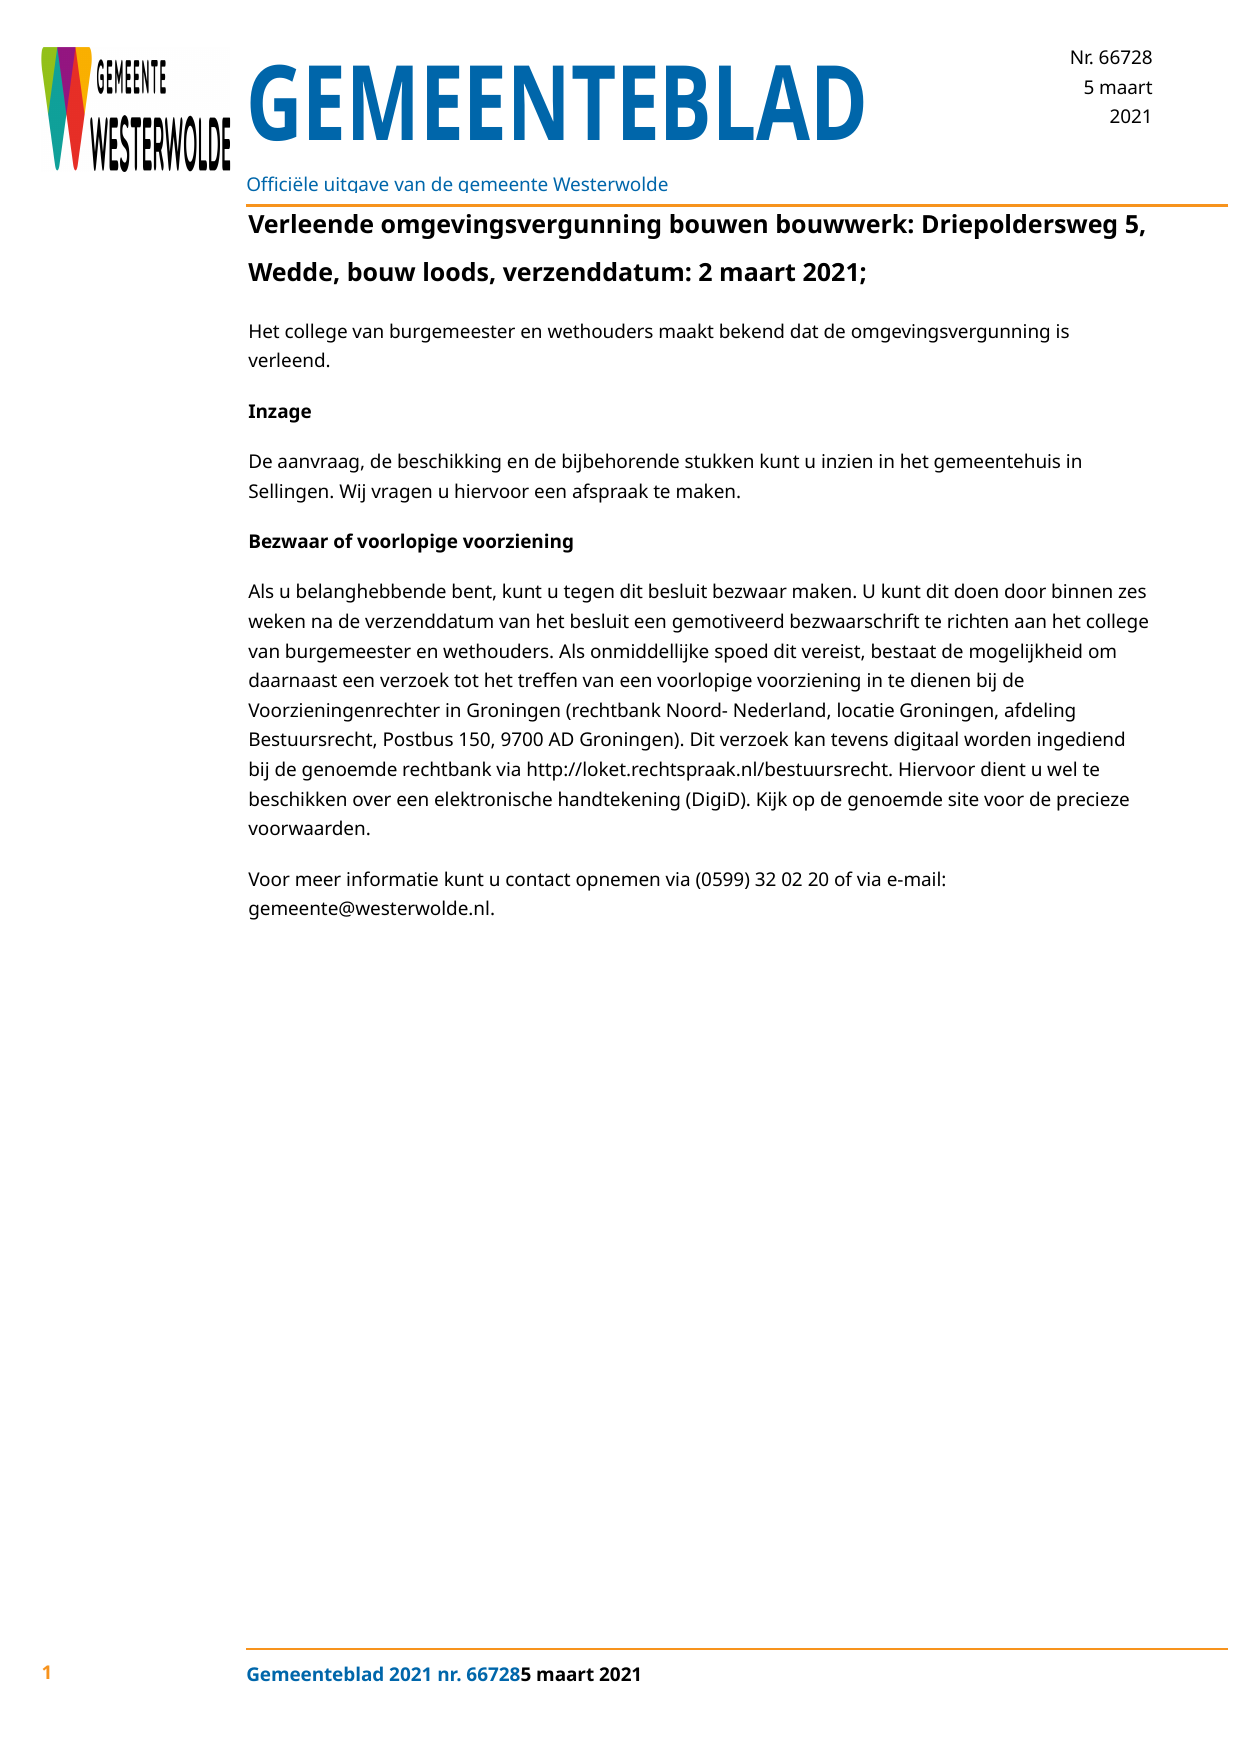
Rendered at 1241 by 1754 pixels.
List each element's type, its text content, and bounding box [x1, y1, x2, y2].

text Het college van burgemeester en wethouders maakt bekend dat de omgevingsvergunning is verleend. [248, 318, 1152, 373]
picture [41, 47, 231, 172]
text Bezwaar of voorlopige voorziening [248, 528, 1152, 554]
text Als u belanghebbende bent, kunt u tegen dit besluit bezwaar maken. U kunt dit doen door binnen zes weken na de verzenddatum van het besluit een gemotiveerd bezwaarschrift te richten aan het college van burgemeester en wethouders. Als onmiddellijke spoed dit vereist, bestaat de mogelijkheid om daarnaast een verzoek tot het treffen van een voorlopige voorziening in te dienen bij de Voorzieningenrechter in Groningen (rechtbank Noord- Nederland, locatie Groningen, afdeling Bestuursrecht, Postbus 150, 9700 AD Groningen). Dit verzoek kan tevens digitaal worden ingediend bij de genoemde rechtbank via http://loket.rechtspraak.nl/bestuursrecht. Hiervoor dient u wel te beschikken over een elektronische handtekening (DigiD). Kijk op de genoemde site voor de precieze voorwaarden. [248, 579, 1152, 841]
text Inzage [248, 398, 1152, 424]
text Voor meer informatie kunt u contact opnemen via (0599) 32 02 20 of via e-mail: gemeente@westerwolde.nl. [248, 866, 1152, 921]
text Verleende omgevingsvergunning bouwen bouwwerk: Driepoldersweg 5, Wedde, bouw loods, verzenddatum: 2 maart 2021; [248, 207, 1152, 288]
text De aanvraag, de beschikking en de bijbehorende stukken kunt u inzien in het gemeentehuis in Sellingen. Wij vragen u hiervoor een afspraak te maken. [248, 448, 1152, 504]
